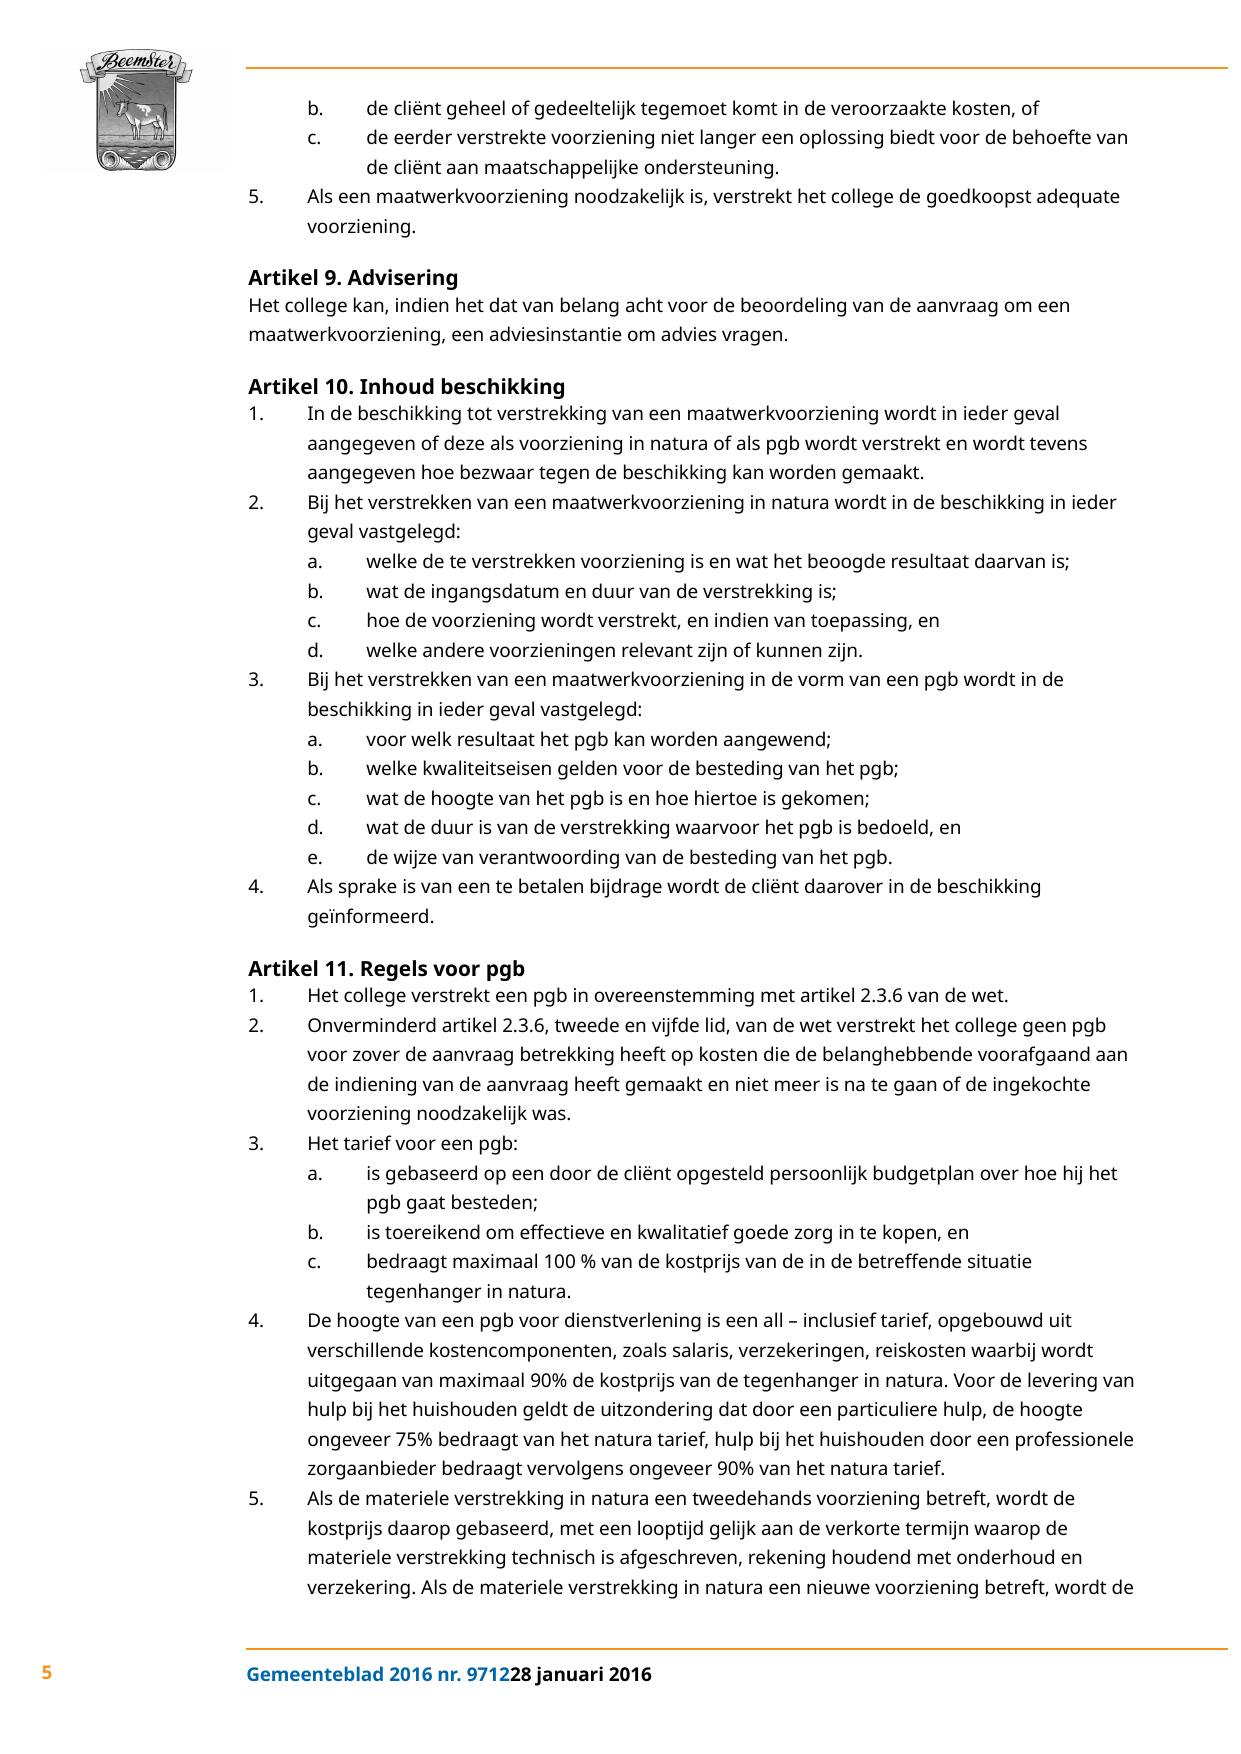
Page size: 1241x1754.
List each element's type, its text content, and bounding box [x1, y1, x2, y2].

list Onverminderd artikel 2.3.6, tweede en vijfde lid, van de wet verstrekt het college geen pgb voor zover de aanvraag betrekking heeft op kosten die de belanghebbende voorafgaand aan de indiening van de aanvraag heeft gemaakt en niet meer is na te gaan of de ingekochte voorziening noodzakelijk was. [248, 1012, 1152, 1126]
list welke de te verstrekken voorziening is en wat het beoogde resultaat daarvan is; [307, 548, 1152, 574]
list Als een maatwerkvoorziening noodzakelijk is, verstrekt het college de goedkoopst adequate voorziening. [248, 183, 1152, 239]
list welke kwaliteitseisen gelden voor de besteding van het pgb; [307, 755, 1152, 781]
text Artikel 9. Advisering [248, 263, 1152, 292]
text Artikel 10. Inhoud beschikking [248, 372, 1152, 400]
list de cliënt geheel of gedeeltelijk tegemoet komt in de veroorzaakte kosten, of [307, 95, 1152, 121]
list Het tarief voor een pgb: [248, 1130, 1152, 1156]
list bedraagt maximaal 100 % van de kostprijs van de in de betreffende situatie tegenhanger in natura. [307, 1248, 1152, 1304]
list is gebaseerd op een door de cliënt opgesteld persoonlijk budgetplan over hoe hij het pgb gaat besteden; [307, 1160, 1152, 1215]
list Bij het verstrekken van een maatwerkvoorziening in natura wordt in de beschikking in ieder geval vastgelegd: [248, 489, 1152, 544]
list welke andere voorzieningen relevant zijn of kunnen zijn. [307, 637, 1152, 663]
list wat de duur is van de verstrekking waarvoor het pgb is bedoeld, en [307, 814, 1152, 840]
picture [41, 47, 231, 172]
list In de beschikking tot verstrekking van een maatwerkvoorziening wordt in ieder geval aangegeven of deze als voorziening in natura of als pgb wordt verstrekt en wordt tevens aangegeven hoe bezwaar tegen de beschikking kan worden gemaakt. [248, 400, 1152, 485]
list Het college verstrekt een pgb in overeenstemming met artikel 2.3.6 van de wet. [248, 982, 1152, 1008]
list Als de materiele verstrekking in natura een tweedehands voorziening betreft, wordt de kostprijs daarop gebaseerd, met een looptijd gelijk aan de verkorte termijn waarop de materiele verstrekking technisch is afgeschreven, rekening houdend met onderhoud en verzekering. Als de materiele verstrekking in natura een nieuwe voorziening betreft, wordt de [248, 1485, 1152, 1599]
list Bij het verstrekken van een maatwerkvoorziening in de vorm van een pgb wordt in de beschikking in ieder geval vastgelegd: [248, 667, 1152, 722]
list hoe de voorziening wordt verstrekt, en indien van toepassing, en [307, 607, 1152, 633]
list De hoogte van een pgb voor dienstverlening is een all – inclusief tarief, opgebouwd uit verschillende kostencomponenten, zoals salaris, verzekeringen, reiskosten waarbij wordt uitgegaan van maximaal 90% de kostprijs van de tegenhanger in natura. Voor de levering van hulp bij het huishouden geldt de uitzondering dat door een particuliere hulp, de hoogte ongeveer 75% bedraagt van het natura tarief, hulp bij het huishouden door een professionele zorgaanbieder bedraagt vervolgens ongeveer 90% van het natura tarief. [248, 1308, 1152, 1481]
list is toereikend om effectieve en kwalitatief goede zorg in te kopen, en [307, 1219, 1152, 1244]
list wat de hoogte van het pgb is en hoe hiertoe is gekomen; [307, 785, 1152, 811]
list de eerder verstrekte voorziening niet langer een oplossing biedt voor de behoefte van de cliënt aan maatschappelijke ondersteuning. [307, 124, 1152, 180]
list voor welk resultaat het pgb kan worden aangewend; [307, 726, 1152, 752]
text Het college kan, indien het dat van belang acht voor de beoordeling van de aanvraag om een maatwerkvoorziening, een adviesinstantie om advies vragen. [248, 292, 1152, 347]
text Artikel 11. Regels voor pgb [248, 954, 1152, 982]
list de wijze van verantwoording van de besteding van het pgb. [307, 844, 1152, 870]
list wat de ingangsdatum en duur van de verstrekking is; [307, 578, 1152, 604]
list Als sprake is van een te betalen bijdrage wordt de cliënt daarover in de beschikking geïnformeerd. [248, 874, 1152, 929]
